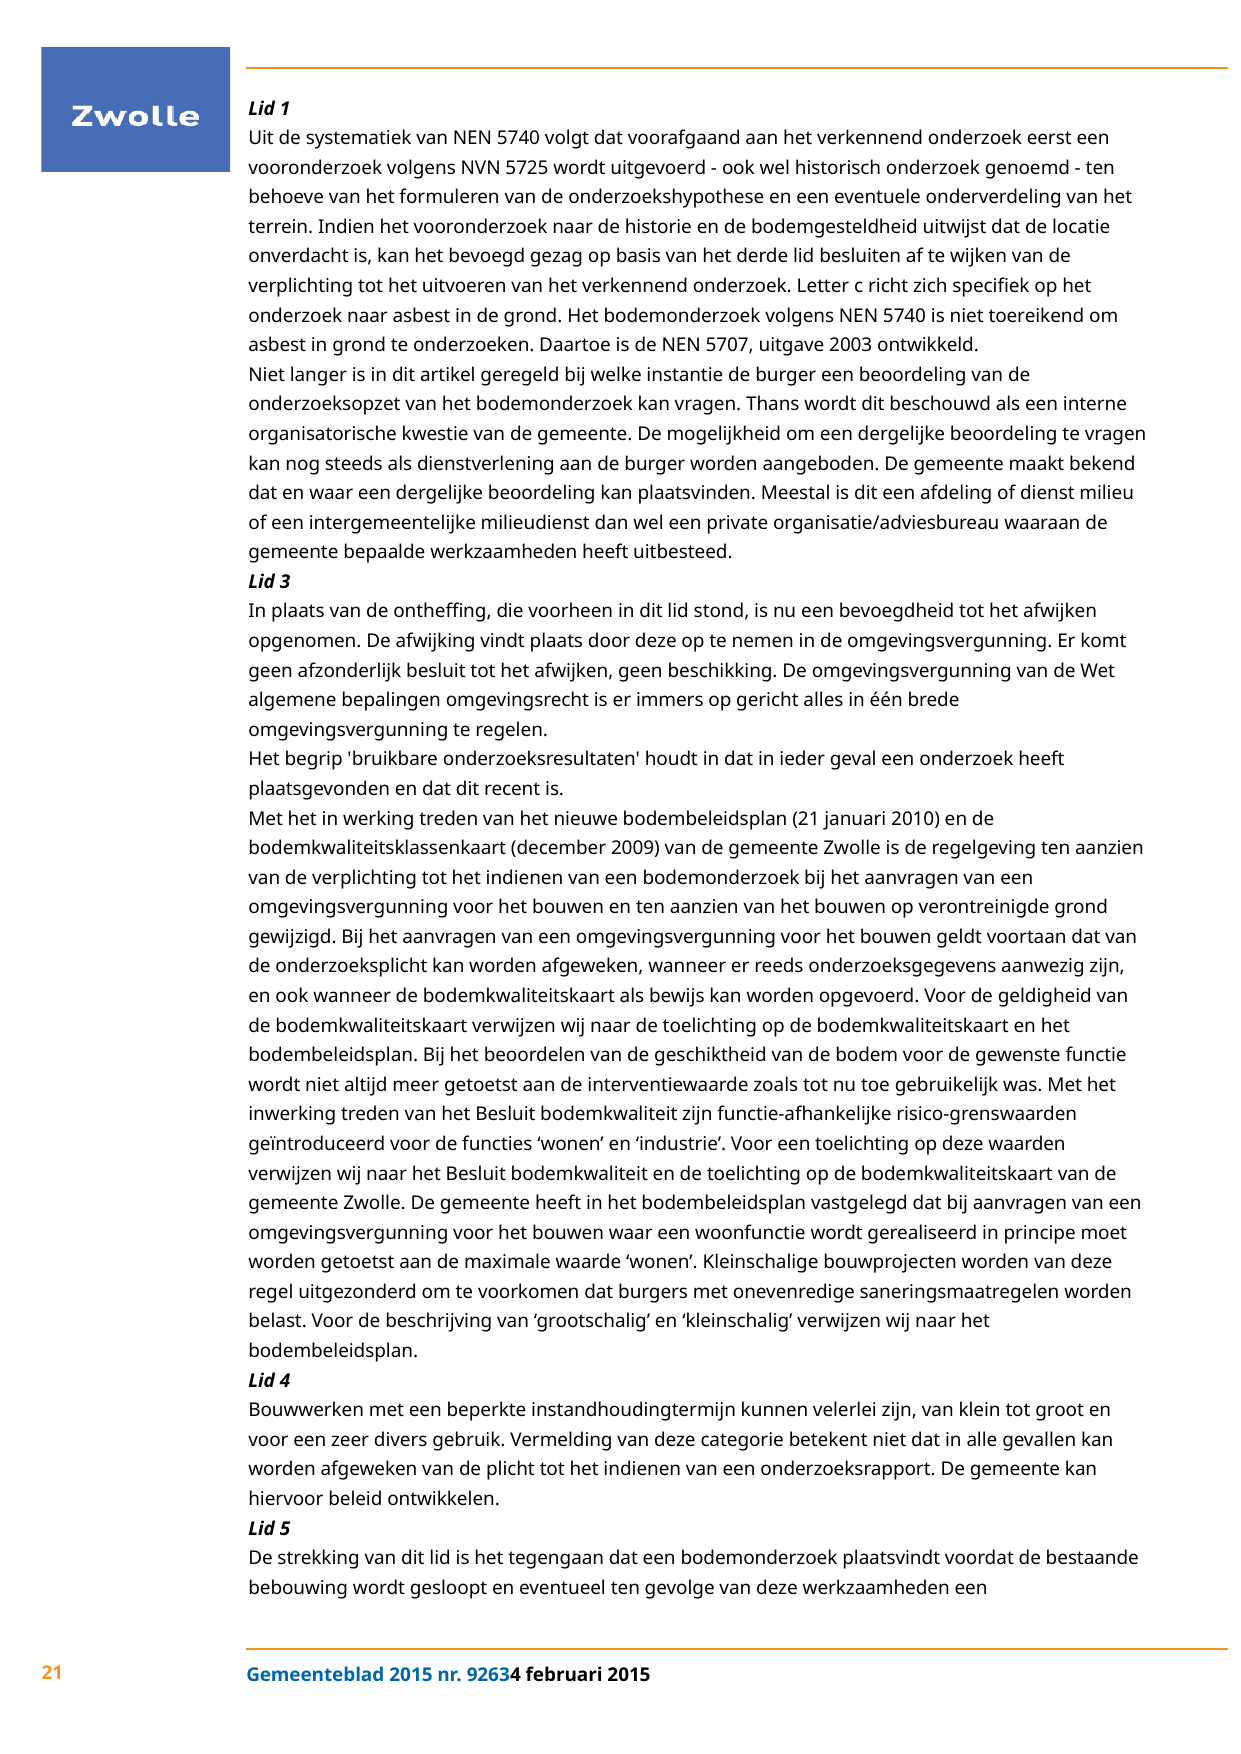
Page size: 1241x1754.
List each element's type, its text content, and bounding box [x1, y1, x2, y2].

text Het begrip 'bruikbare onderzoeksresultaten' houdt in dat in ieder geval een onderzoek heeft plaatsgevonden en dat dit recent is. [248, 746, 1152, 801]
text Met het in werking treden van het nieuwe bodembeleidsplan (21 januari 2010) en de bodemkwaliteitsklassenkaart (december 2009) van de gemeente Zwolle is de regelgeving ten aanzien van de verplichting tot het indienen van een bodemonderzoek bij het aanvragen van een omgevingsvergunning voor het bouwen en ten aanzien van het bouwen op verontreinigde grond gewijzigd. Bij het aanvragen van een omgevingsvergunning voor het bouwen geldt voortaan dat van de onderzoeksplicht kan worden afgeweken, wanneer er reeds onderzoeksgegevens aanwezig zijn, en ook wanneer de bodemkwaliteitskaart als bewijs kan worden opgevoerd. Voor de geldigheid van de bodemkwaliteitskaart verwijzen wij naar de toelichting op de bodemkwaliteitskaart en het bodembeleidsplan. Bij het beoordelen van de geschiktheid van de bodem voor de gewenste functie wordt niet altijd meer getoetst aan de interventiewaarde zoals tot nu toe gebruikelijk was. Met het inwerking treden van het Besluit bodemkwaliteit zijn functie-afhankelijke risico-grenswaarden geïntroduceerd voor de functies ‘wonen’ en ‘industrie’. Voor een toelichting op deze waarden verwijzen wij naar het Besluit bodemkwaliteit en de toelichting op de bodemkwaliteitskaart van de gemeente Zwolle. De gemeente heeft in het bodembeleidsplan vastgelegd dat bij aanvragen van een omgevingsvergunning voor het bouwen waar een woonfunctie wordt gerealiseerd in principe moet worden getoetst aan de maximale waarde ‘wonen’. Kleinschalige bouwprojecten worden van deze regel uitgezonderd om te voorkomen dat burgers met onevenredige saneringsmaatregelen worden belast. Voor de beschrijving van ‘grootschalig’ en ‘kleinschalig’ verwijzen wij naar het bodembeleidsplan. [248, 805, 1152, 1363]
text Lid 5 [248, 1515, 1152, 1541]
text Lid 4 [248, 1367, 1152, 1393]
text Uit de systematiek van NEN 5740 volgt dat voorafgaand aan het verkennend onderzoek eerst een vooronderzoek volgens NVN 5725 wordt uitgevoerd - ook wel historisch onderzoek genoemd - ten behoeve van het formuleren van de onderzoekshypothese en een eventuele onderverdeling van het terrein. Indien het vooronderzoek naar de historie en de bodemgesteldheid uitwijst dat de locatie onverdacht is, kan het bevoegd gezag op basis van het derde lid besluiten af te wijken van de verplichting tot het uitvoeren van het verkennend onderzoek. Letter c richt zich specifiek op het onderzoek naar asbest in de grond. Het bodemonderzoek volgens NEN 5740 is niet toereikend om asbest in grond te onderzoeken. Daartoe is de NEN 5707, uitgave 2003 ontwikkeld. [248, 124, 1152, 357]
text Lid 3 [248, 568, 1152, 594]
picture [41, 47, 231, 172]
text Lid 1 [248, 95, 1152, 121]
text De strekking van dit lid is het tegengaan dat een bodemonderzoek plaatsvindt voordat de bestaande bebouwing wordt gesloopt en eventueel ten gevolge van deze werkzaamheden een [248, 1544, 1152, 1600]
text Bouwwerken met een beperkte instandhoudingtermijn kunnen velerlei zijn, van klein tot groot en voor een zeer divers gebruik. Vermelding van deze categorie betekent niet dat in alle gevallen kan worden afgeweken van de plicht tot het indienen van een onderzoeksrapport. De gemeente kan hiervoor beleid ontwikkelen. [248, 1396, 1152, 1511]
text Niet langer is in dit artikel geregeld bij welke instantie de burger een beoordeling van de onderzoeksopzet van het bodemonderzoek kan vragen. Thans wordt dit beschouwd als een interne organisatorische kwestie van de gemeente. De mogelijkheid om een dergelijke beoordeling te vragen kan nog steeds als dienstverlening aan de burger worden aangeboden. De gemeente maakt bekend dat en waar een dergelijke beoordeling kan plaatsvinden. Meestal is dit een afdeling of dienst milieu of een intergemeentelijke milieudienst dan wel een private organisatie/adviesbureau waaraan de gemeente bepaalde werkzaamheden heeft uitbesteed. [248, 361, 1152, 564]
text In plaats van de ontheffing, die voorheen in dit lid stond, is nu een bevoegdheid tot het afwijken opgenomen. De afwijking vindt plaats door deze op te nemen in de omgevingsvergunning. Er komt geen afzonderlijk besluit tot het afwijken, geen beschikking. De omgevingsvergunning van de Wet algemene bepalingen omgevingsrecht is er immers op gericht alles in één brede omgevingsvergunning te regelen. [248, 598, 1152, 742]
